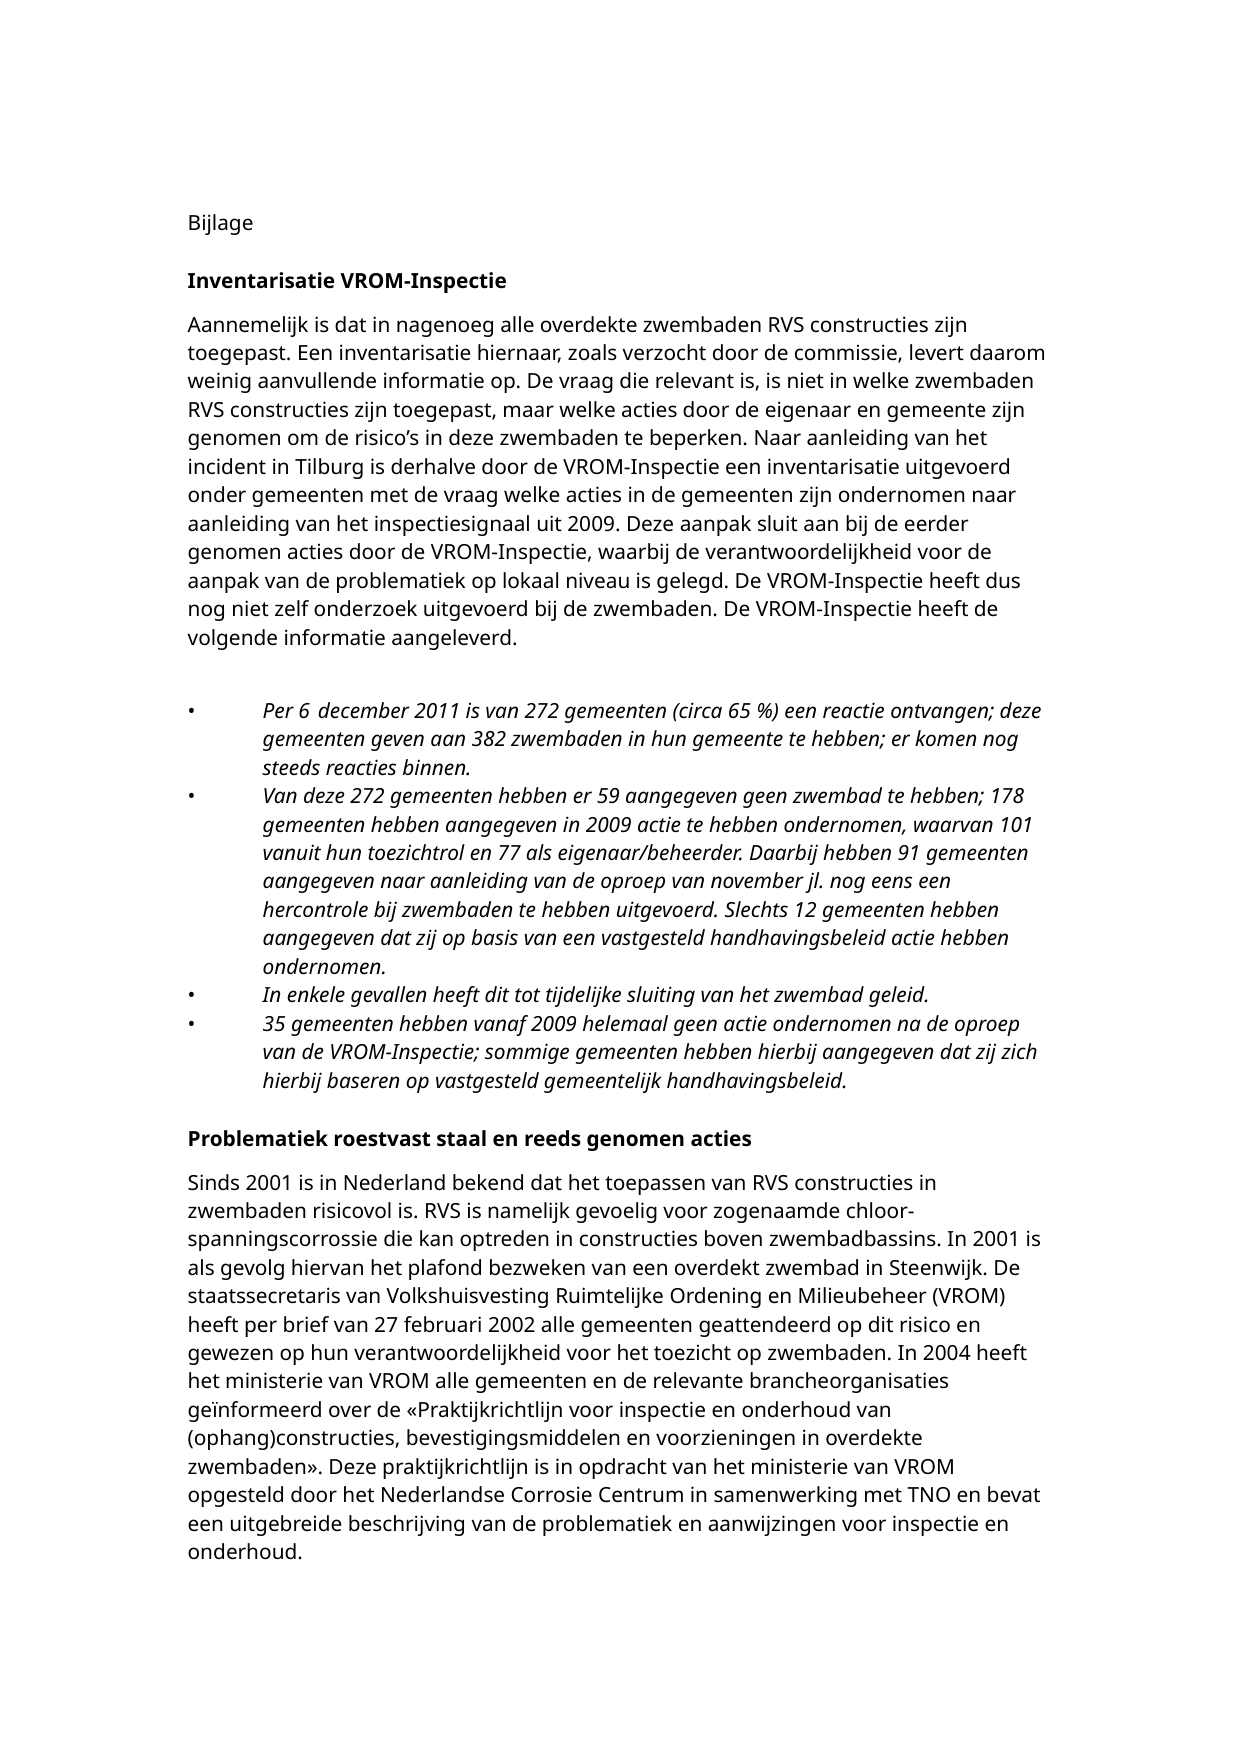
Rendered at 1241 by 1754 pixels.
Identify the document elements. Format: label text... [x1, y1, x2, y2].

list Per 6 december 2011 is van 272 gemeenten (circa 65 %) een reactie ontvangen; deze gemeenten geven aan 382 zwembaden in hun gemeente te hebben; er komen nog steeds reacties binnen. [187, 696, 1053, 781]
text Sinds 2001 is in Nederland bekend dat het toepassen van RVS constructies in zwembaden risicovol is. RVS is namelijk gevoelig voor zogenaamde chloor-spanningscorrossie die kan optreden in constructies boven zwembadbassins. In 2001 is als gevolg hiervan het plafond bezweken van een overdekt zwembad in Steenwijk. De staatssecretaris van Volkshuisvesting Ruimtelijke Ordening en Milieubeheer (VROM) heeft per brief van 27 februari 2002 alle gemeenten geattendeerd op dit risico en gewezen op hun verantwoordelijkheid voor het toezicht op zwembaden. In 2004 heeft het ministerie van VROM alle gemeenten en de relevante brancheorganisaties geïnformeerd over de «Praktijkrichtlijn voor inspectie en onderhoud van (ophang)constructies, bevestigingsmiddelen en voorzieningen in overdekte zwembaden». Deze praktijkrichtlijn is in opdracht van het ministerie van VROM opgesteld door het Nederlandse Corrosie Centrum in samenwerking met TNO en bevat een uitgebreide beschrijving van de problematiek en aanwijzingen voor inspectie en onderhoud. [187, 1168, 1053, 1566]
list In enkele gevallen heeft dit tot tijdelijke sluiting van het zwembad geleid. [187, 980, 1053, 1009]
text Aannemelijk is dat in nagenoeg alle overdekte zwembaden RVS constructies zijn toegepast. Een inventarisatie hiernaar, zoals verzocht door de commissie, levert daarom weinig aanvullende informatie op. De vraag die relevant is, is niet in welke zwembaden RVS constructies zijn toegepast, maar welke acties door de eigenaar en gemeente zijn genomen om de risico’s in deze zwembaden te beperken. Naar aanleiding van het incident in Tilburg is derhalve door de VROM-Inspectie een inventarisatie uitgevoerd onder gemeenten met de vraag welke acties in de gemeenten zijn ondernomen naar aanleiding van het inspectiesignaal uit 2009. Deze aanpak sluit aan bij de eerder genomen acties door de VROM-Inspectie, waarbij de verantwoordelijkheid voor de aanpak van de problematiek op lokaal niveau is gelegd. De VROM-Inspectie heeft dus nog niet zelf onderzoek uitgevoerd bij de zwembaden. De VROM-Inspectie heeft de volgende informatie aangeleverd. [187, 310, 1053, 651]
list 35 gemeenten hebben vanaf 2009 helemaal geen actie ondernomen na de oproep van de VROM-Inspectie; sommige gemeenten hebben hierbij aangegeven dat zij zich hierbij baseren op vastgesteld gemeentelijk handhavingsbeleid. [187, 1009, 1053, 1094]
list Van deze 272 gemeenten hebben er 59 aangegeven geen zwembad te hebben; 178 gemeenten hebben aangegeven in 2009 actie te hebben ondernomen, waarvan 101 vanuit hun toezichtrol en 77 als eigenaar/beheerder. Daarbij hebben 91 gemeenten aangegeven naar aanleiding van de oproep van november jl. nog eens een hercontrole bij zwembaden te hebben uitgevoerd. Slechts 12 gemeenten hebben aangegeven dat zij op basis van een vastgesteld handhavingsbeleid actie hebben ondernomen. [187, 781, 1053, 980]
text Problematiek roestvast staal en reeds genomen acties [187, 1124, 1053, 1153]
subtitle Bijlage [187, 208, 1053, 236]
text Inventarisatie VROM-Inspectie [187, 266, 1053, 295]
